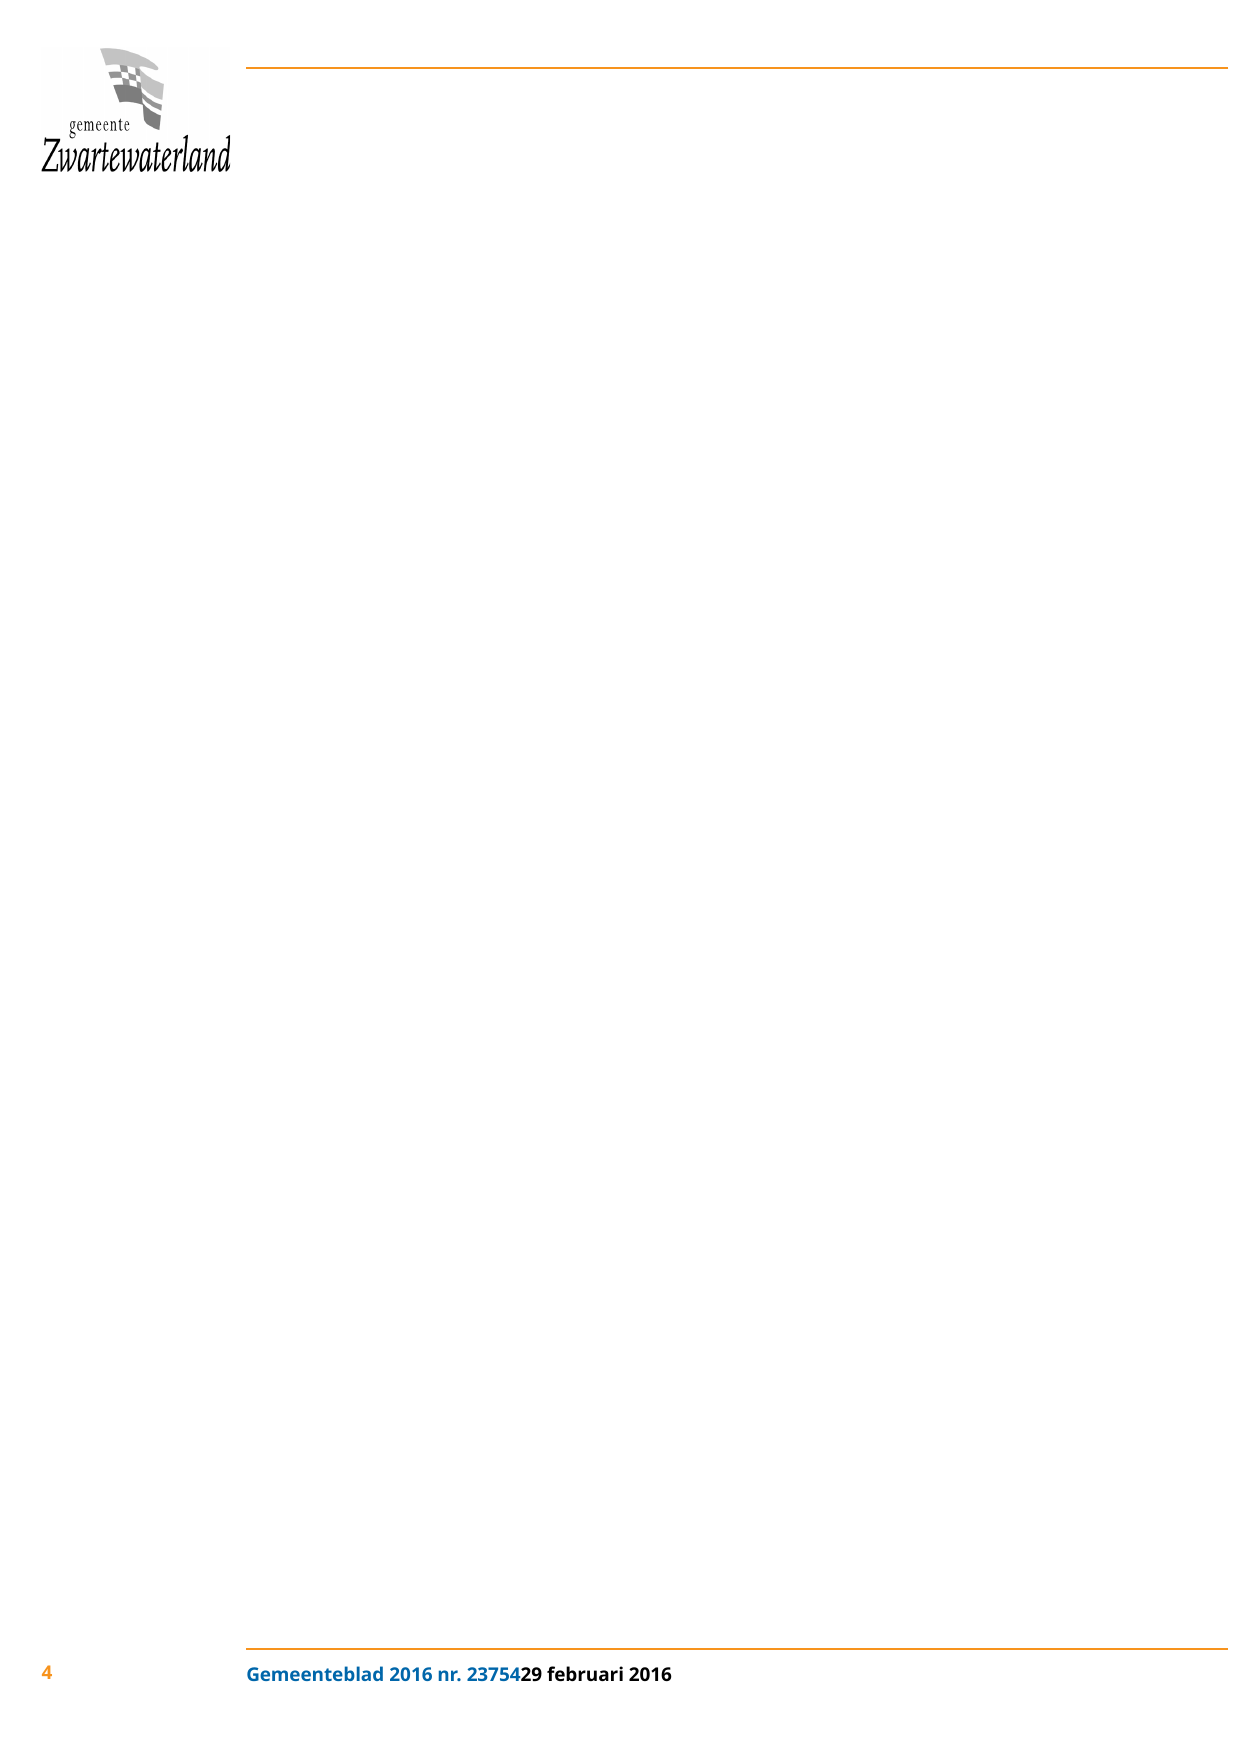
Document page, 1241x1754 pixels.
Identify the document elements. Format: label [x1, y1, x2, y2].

picture [41, 47, 231, 172]
